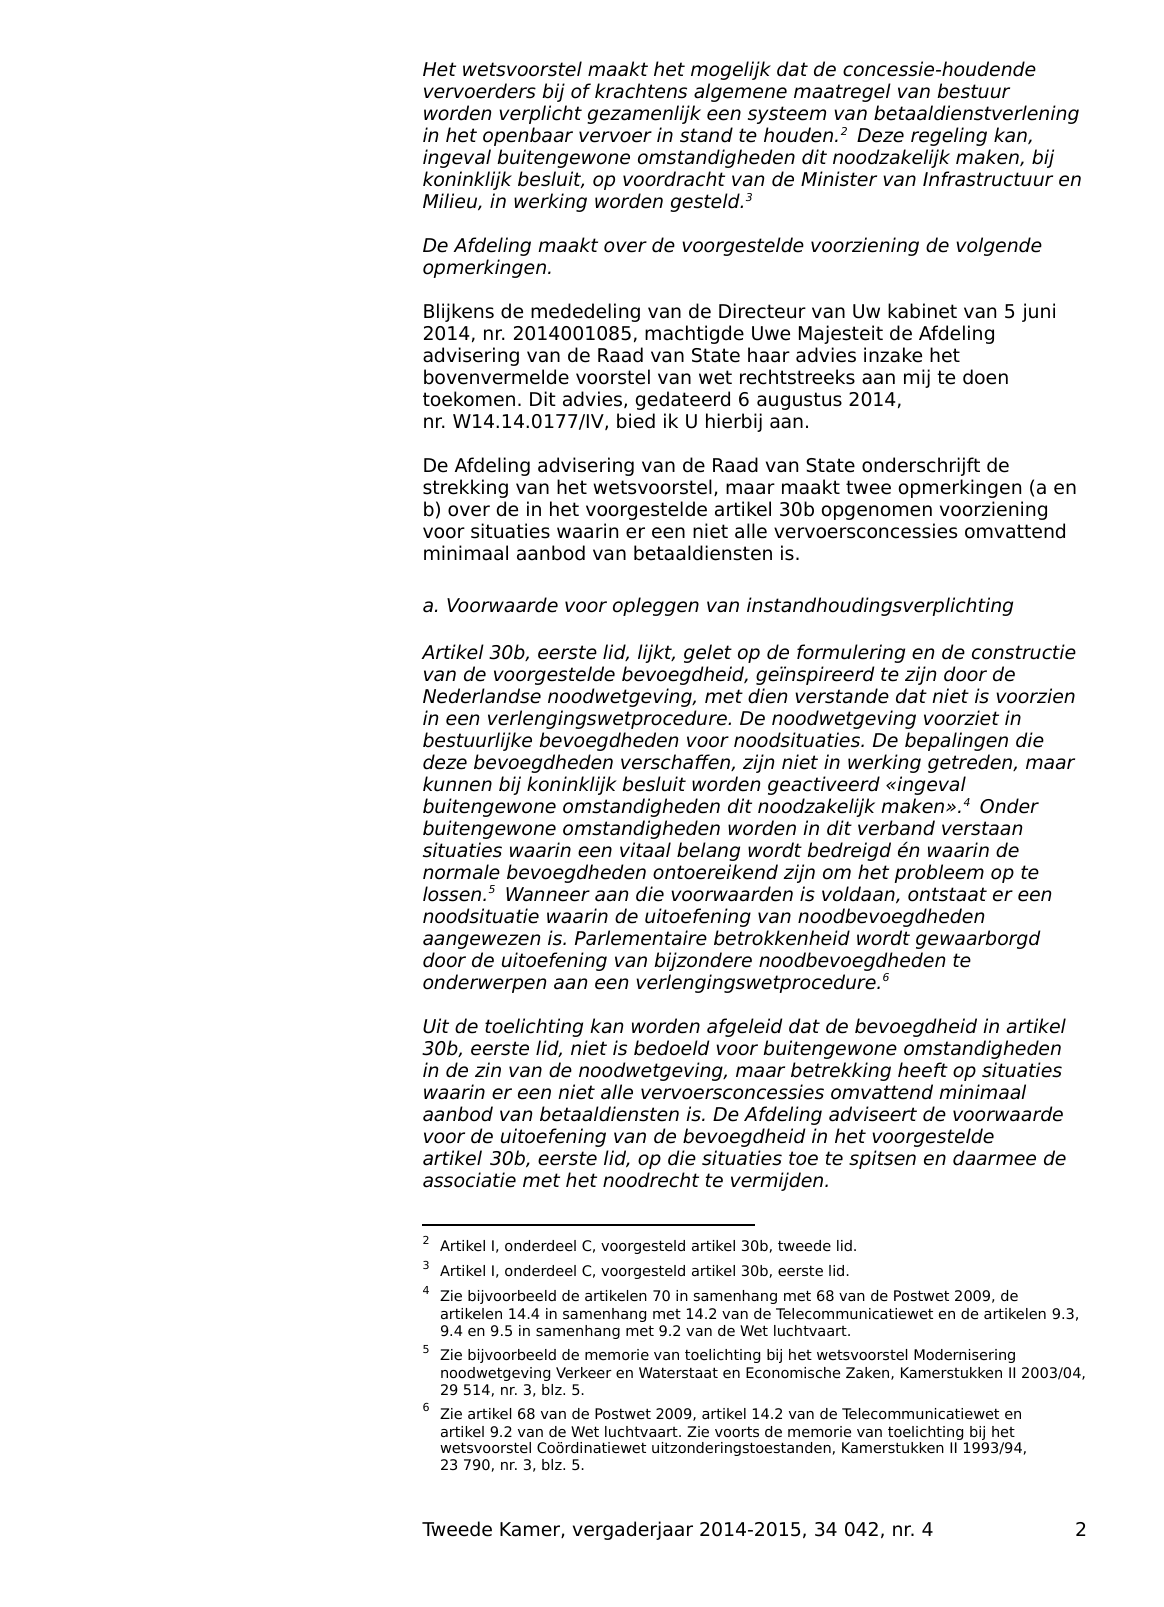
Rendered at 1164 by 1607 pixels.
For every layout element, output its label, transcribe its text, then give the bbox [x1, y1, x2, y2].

subtitle a. Voorwaarde voor opleggen van instandhoudingsverplichting [422, 595, 1087, 617]
text Artikel I, onderdeel C, voorgesteld artikel 30b, eerste lid. [422, 1259, 1087, 1281]
text Zie bijvoorbeeld de artikelen 70 in samenhang met 68 van de Postwet 2009, de artikelen 14.4 in samenhang met 14.2 van de Telecommunicatiewet en de artikelen 9.3, 9.4 en 9.5 in samenhang met 9.2 van de Wet luchtvaart. [422, 1284, 1087, 1340]
text Zie artikel 68 van de Postwet 2009, artikel 14.2 van de Telecommunicatiewet en artikel 9.2 van de Wet luchtvaart. Zie voorts de memorie van toelichting bij het wetsvoorstel Coördinatiewet uitzonderingstoestanden, Kamerstukken II 1993/94, 23 790, nr. 3, blz. 5. [422, 1402, 1087, 1474]
text Artikel 30b, eerste lid, lijkt, gelet op de formulering en de constructie van de voorgestelde bevoegdheid, geïnspireerd te zijn door de Nederlandse noodwetgeving, met dien verstande dat niet is voorzien in een verlengingswetprocedure. De noodwetgeving voorziet in bestuurlijke bevoegdheden voor noodsituaties. De bepalingen die deze bevoegdheden verschaffen, zijn niet in werking getreden, maar kunnen bij koninklijk besluit worden geactiveerd «ingeval buitengewone omstandigheden dit noodzakelijk maken». Onder buitengewone omstandigheden worden in dit verband verstaan situaties waarin een vitaal belang wordt bedreigd én waarin de normale bevoegdheden ontoereikend zijn om het probleem op te lossen. Wanneer aan die voorwaarden is voldaan, ontstaat er een noodsituatie waarin de uitoefening van noodbevoegdheden aangewezen is. Parlementaire betrokkenheid wordt gewaarborgd door de uitoefening van bijzondere noodbevoegdheden te onderwerpen aan een verlengingswetprocedure. [422, 642, 1087, 994]
text Artikel I, onderdeel C, voorgesteld artikel 30b, tweede lid. [422, 1234, 1087, 1256]
text Blijkens de mededeling van de Directeur van Uw kabinet van 5 juni 2014, nr. 2014001085, machtigde Uwe Majesteit de Afdeling advisering van de Raad van State haar advies inzake het bovenvermelde voorstel van wet rechtstreeks aan mij te doen toekomen. Dit advies, gedateerd 6 augustus 2014, nr. W14.14.0177/IV, bied ik U hierbij aan. [422, 301, 1087, 433]
text De Afdeling maakt over de voorgestelde voorziening de volgende opmerkingen. [422, 235, 1087, 279]
text Zie bijvoorbeeld de memorie van toelichting bij het wetsvoorstel Modernisering noodwetgeving Verkeer en Waterstaat en Economische Zaken, Kamerstukken II 2003/04, 29 514, nr. 3, blz. 5. [422, 1343, 1087, 1399]
text De Afdeling advisering van de Raad van State onderschrijft de strekking van het wetsvoorstel, maar maakt twee opmerkingen (a en b) over de in het voorgestelde artikel 30b opgenomen voorziening voor situaties waarin er een niet alle vervoersconcessies omvattend minimaal aanbod van betaaldiensten is. [422, 455, 1087, 565]
text Uit de toelichting kan worden afgeleid dat de bevoegdheid in artikel 30b, eerste lid, niet is bedoeld voor buitengewone omstandigheden in de zin van de noodwetgeving, maar betrekking heeft op situaties waarin er een niet alle vervoersconcessies omvattend minimaal aanbod van betaaldiensten is. De Afdeling adviseert de voorwaarde voor de uitoefening van de bevoegdheid in het voorgestelde artikel 30b, eerste lid, op die situaties toe te spitsen en daarmee de associatie met het noodrecht te vermijden. [422, 1016, 1087, 1192]
text Het wetsvoorstel maakt het mogelijk dat de concessie-houdende vervoerders bij of krachtens algemene maatregel van bestuur worden verplicht gezamenlijk een systeem van betaaldienstverlening in het openbaar vervoer in stand te houden. Deze regeling kan, ingeval buitengewone omstandigheden dit noodzakelijk maken, bij koninklijk besluit, op voordracht van de Minister van Infrastructuur en Milieu, in werking worden gesteld. [422, 59, 1087, 213]
